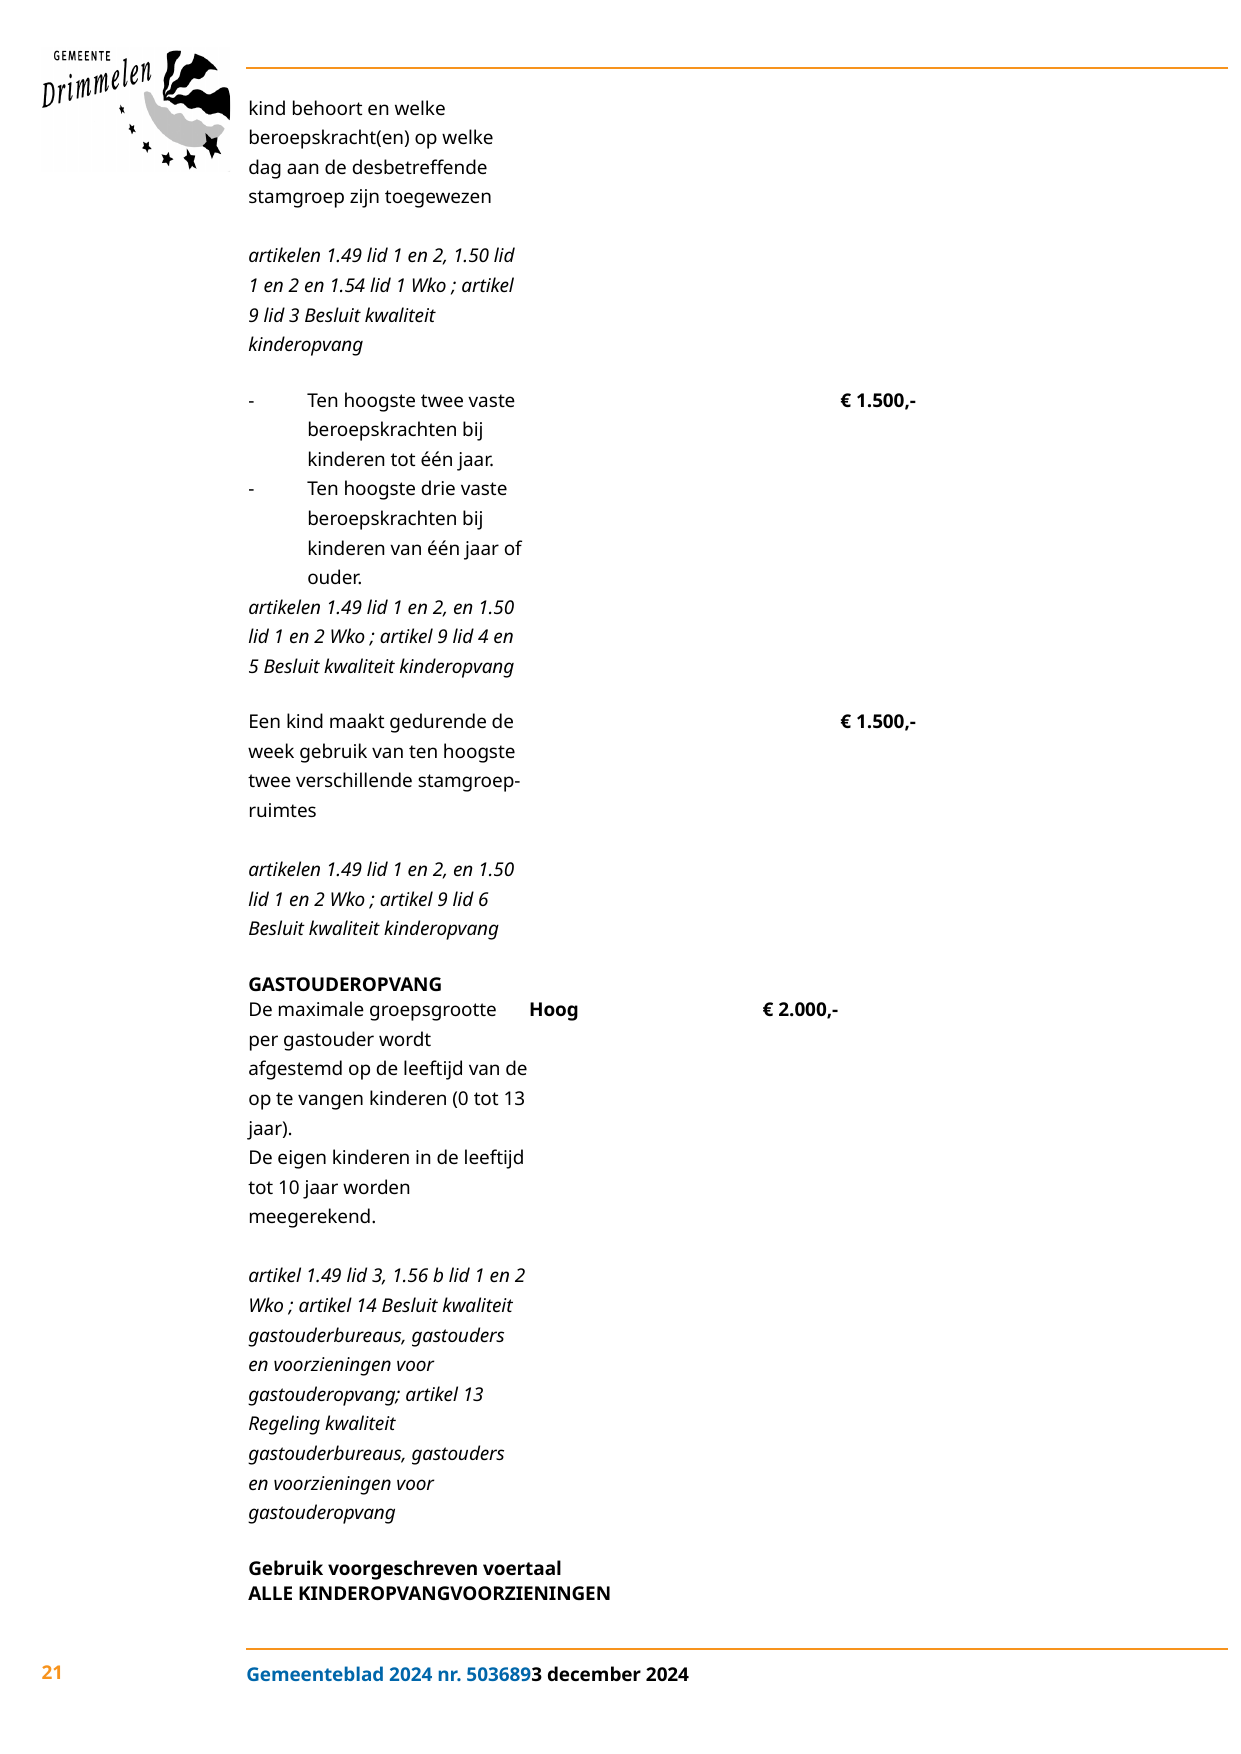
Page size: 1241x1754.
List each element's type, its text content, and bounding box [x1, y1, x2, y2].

table_cell € 1.500,- [840, 708, 1074, 971]
table_cell kind behoort en welke beroepskracht(en) op welke dag aan de desbetreffende stamgroep zijn toegewezen artikelen 1.49 lid 1 en 2, 1.50 lid 1 en 2 en 1.54 lid 1 Wko ; artikel 9 lid 3 Besluit kwaliteit kinderopvang [248, 95, 529, 387]
table_cell [529, 95, 840, 971]
picture [41, 47, 231, 172]
table_cell Gebruik voorgeschreven voertaal [248, 1555, 1074, 1580]
table_cell Ten hoogste twee vaste beroepskrachten bij kinderen tot één jaar. Ten hoogste drie vaste beroepskrachten bij kinderen van één jaar of ouder. artikelen 1.49 lid 1 en 2, en 1.50 lid 1 en 2 Wko ; artikel 9 lid 4 en 5 Besluit kwaliteit kinderopvang [248, 387, 529, 708]
table_cell ALLE KINDEROPVANGVOORZIENINGEN [248, 1580, 1074, 1606]
table_cell De maximale groepsgrootte per gastouder wordt afgestemd op de leeftijd van de op te vangen kinderen (0 tot 13 jaar). De eigen kinderen in de leeftijd tot 10 jaar worden meegerekend. artikel 1.49 lid 3, 1.56 b lid 1 en 2 Wko ; artikel 14 Besluit kwaliteit gastouderbureaus, gastouders en voorzieningen voor gastouderopvang; artikel 13 Regeling kwaliteit gastouderbureaus, gastouders en voorzieningen voor gastouderopvang [248, 996, 529, 1555]
table_cell Een kind maakt gedurende de week gebruik van ten hoogste twee verschillende stamgroep-ruimtes artikelen 1.49 lid 1 en 2, en 1.50 lid 1 en 2 Wko ; artikel 9 lid 6 Besluit kwaliteit kinderopvang [248, 708, 529, 971]
table_cell € 1.500,- [840, 387, 1074, 708]
table_cell € 2.000,- [763, 996, 1074, 1555]
table_cell [840, 95, 1074, 387]
table_cell Hoog [529, 996, 762, 1555]
table_cell GASTOUDEROPVANG [248, 971, 1074, 996]
